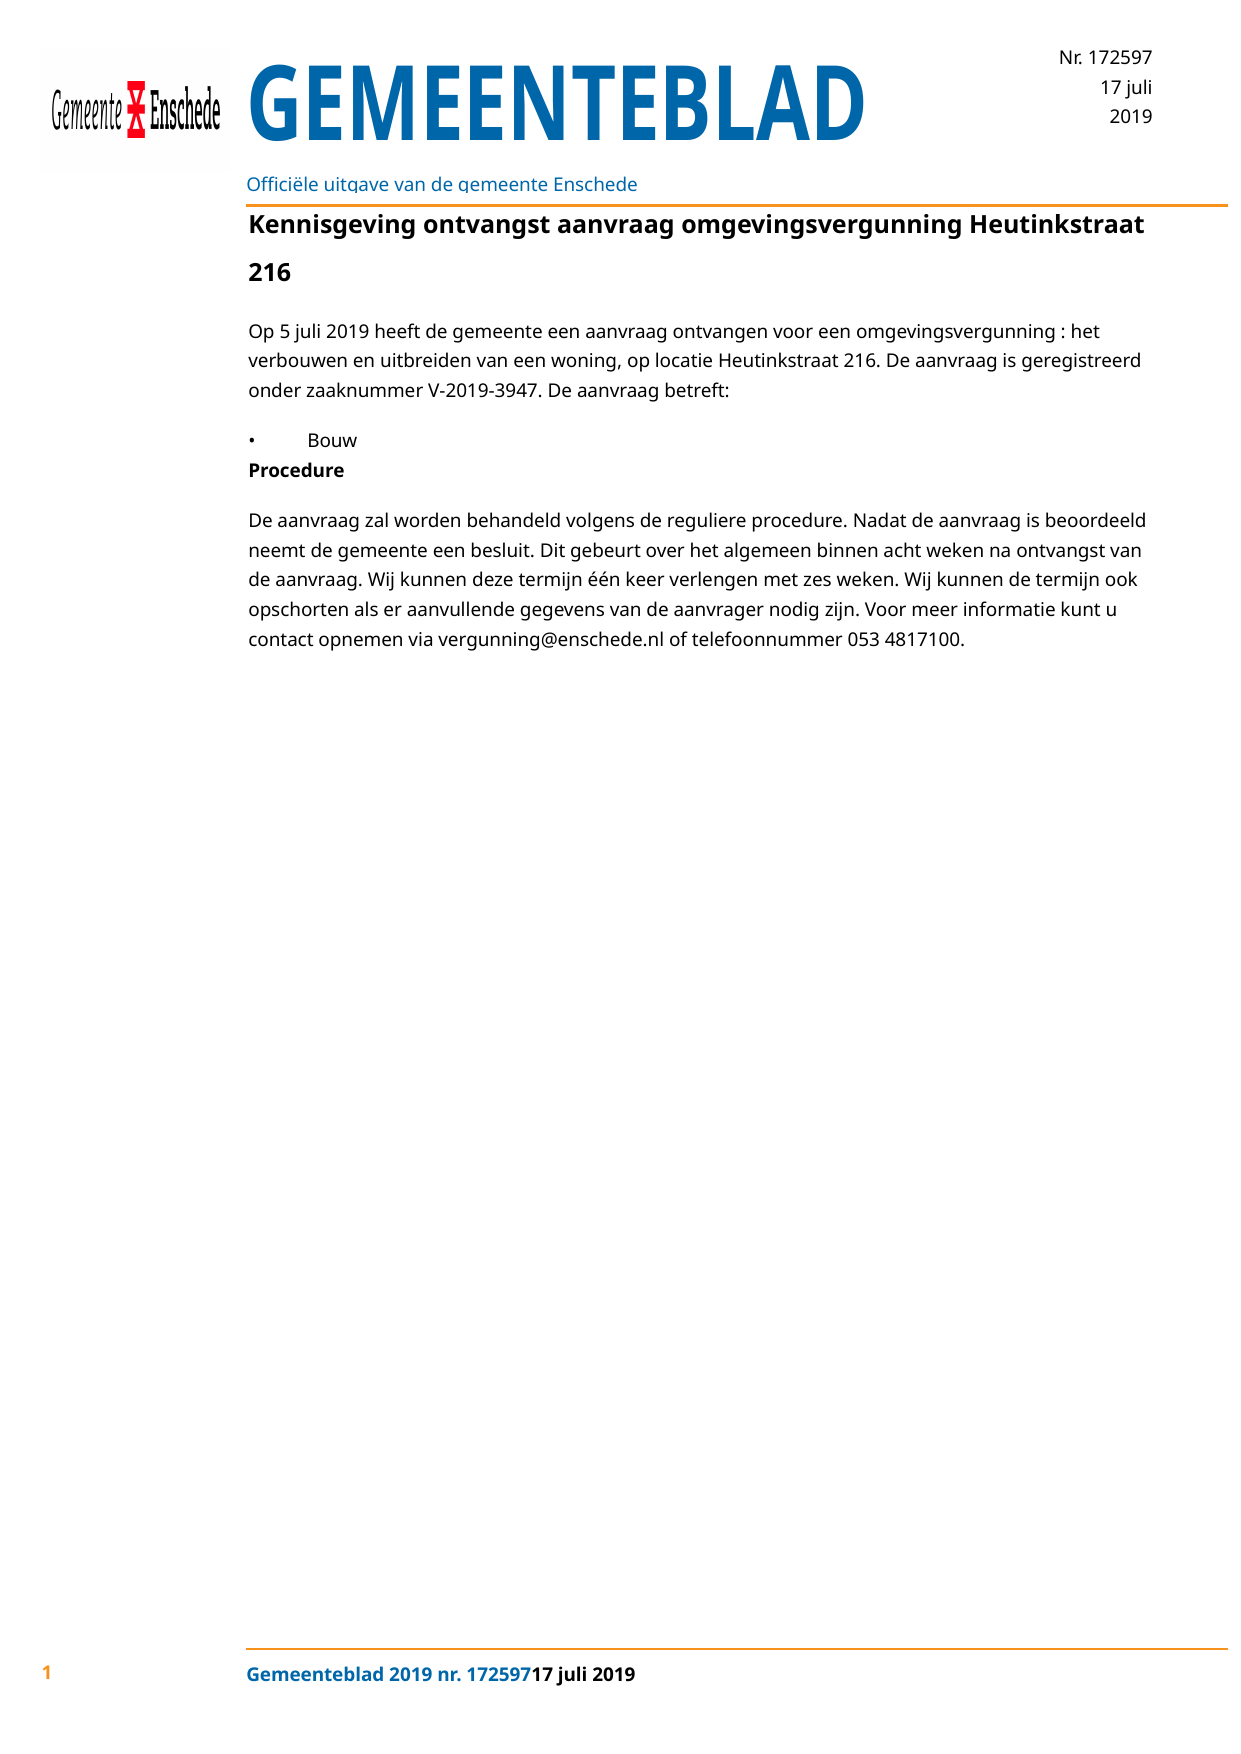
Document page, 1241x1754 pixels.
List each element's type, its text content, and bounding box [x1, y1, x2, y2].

text De aanvraag zal worden behandeld volgens de reguliere procedure. Nadat de aanvraag is beoordeeld neemt de gemeente een besluit. Dit gebeurt over het algemeen binnen acht weken na ontvangst van de aanvraag. Wij kunnen deze termijn één keer verlengen met zes weken. Wij kunnen de termijn ook opschorten als er aanvullende gegevens van de aanvrager nodig zijn. Voor meer informatie kunt u contact opnemen via vergunning@enschede.nl of telefoonnummer 053 4817100. [248, 507, 1152, 652]
text Kennisgeving ontvangst aanvraag omgevingsvergunning Heutinkstraat 216 [248, 207, 1152, 288]
list Bouw [248, 427, 1152, 453]
text Procedure [248, 457, 1152, 483]
text Op 5 juli 2019 heeft de gemeente een aanvraag ontvangen voor een omgevingsvergunning : het verbouwen en uitbreiden van een woning, op locatie Heutinkstraat 216. De aanvraag is geregistreerd onder zaaknummer V-2019-3947. De aanvraag betreft: [248, 318, 1152, 403]
picture [41, 47, 231, 172]
